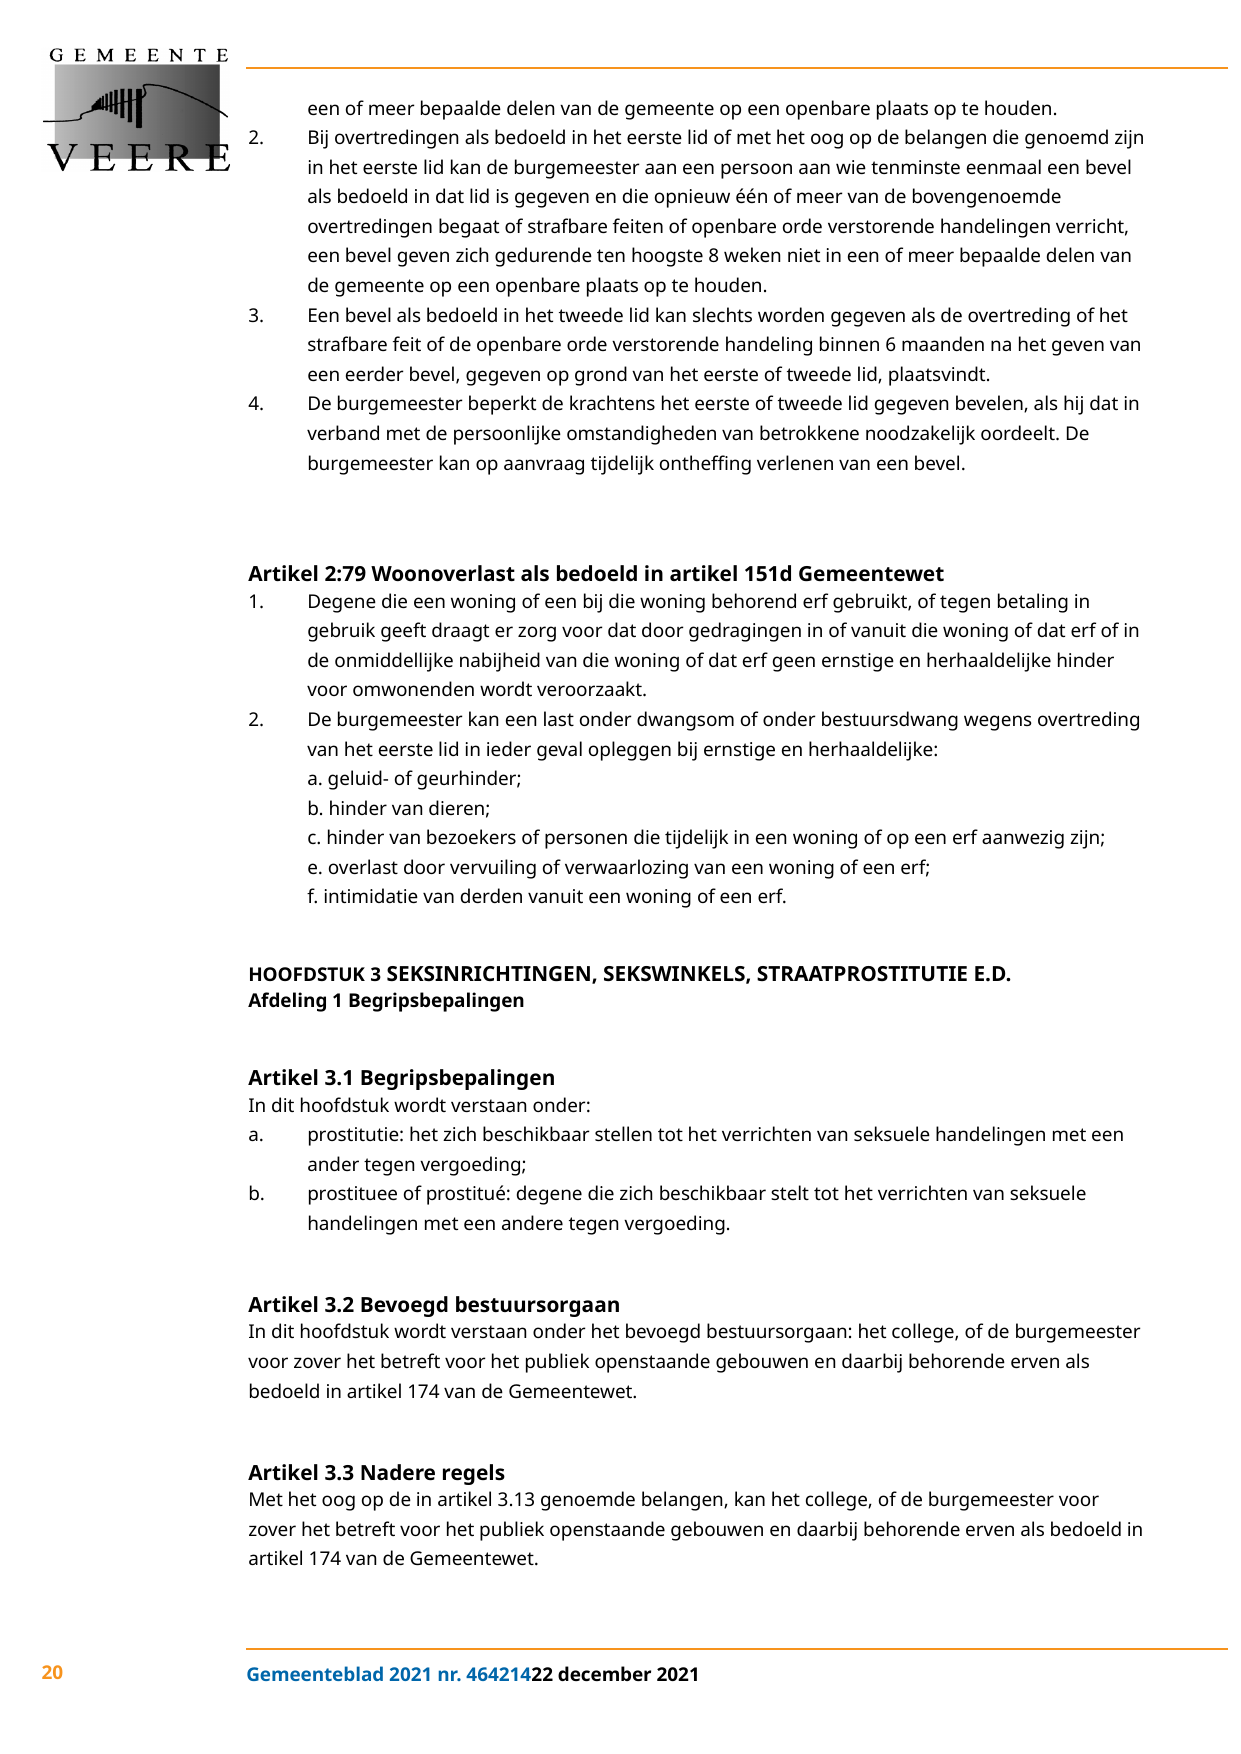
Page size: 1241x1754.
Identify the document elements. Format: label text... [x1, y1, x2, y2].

list b. hinder van dieren; [248, 795, 1152, 821]
list De burgemeester kan een last onder dwangsom of onder bestuursdwang wegens overtreding van het eerste lid in ieder geval opleggen bij ernstige en herhaaldelijke: [248, 706, 1152, 761]
list c. hinder van bezoekers of personen die tijdelijk in een woning of op een erf aanwezig zijn; [248, 824, 1152, 850]
text Met het oog op de in artikel 3.13 genoemde belangen, kan het college, of de burgemeester voor zover het betreft voor het publiek openstaande gebouwen en daarbij behorende erven als bedoeld in artikel 174 van de Gemeentewet. [248, 1486, 1152, 1571]
text In dit hoofdstuk wordt verstaan onder het bevoegd bestuursorgaan: het college, of de burgemeester voor zover het betreft voor het publiek openstaande gebouwen en daarbij behorende erven als bedoeld in artikel 174 van de Gemeentewet. [248, 1319, 1152, 1403]
list e. overlast door vervuiling of verwaarlozing van een woning of een erf; [248, 854, 1152, 880]
text HOOFDSTUK 3 SEKSINRICHTINGEN, SEKSWINKELS, STRAATPROSTITUTIE E.D. [248, 959, 1152, 987]
text In dit hoofdstuk wordt verstaan onder: [248, 1092, 1152, 1118]
list een of meer bepaalde delen van de gemeente op een openbare plaats op te houden. [248, 95, 1152, 121]
picture [41, 47, 231, 172]
list Een bevel als bedoeld in het tweede lid kan slechts worden gegeven als de overtreding of het strafbare feit of de openbare orde verstorende handeling binnen 6 maanden na het geven van een eerder bevel, gegeven op grond van het eerste of tweede lid, plaatsvindt. [248, 302, 1152, 387]
text Artikel 3.2 Bevoegd bestuursorgaan [248, 1290, 1152, 1319]
list a. geluid- of geurhinder; [248, 765, 1152, 791]
text Artikel 3.1 Begripsbepalingen [248, 1063, 1152, 1092]
text Artikel 3.3 Nadere regels [248, 1458, 1152, 1486]
text Afdeling 1 Begripsbepalingen [248, 987, 1152, 1013]
list f. intimidatie van derden vanuit een woning of een erf. [248, 884, 1152, 909]
list prostituee of prostitué: degene die zich beschikbaar stelt tot het verrichten van seksuele handelingen met een andere tegen vergoeding. [248, 1181, 1152, 1236]
list prostitutie: het zich beschikbaar stellen tot het verrichten van seksuele handelingen met een ander tegen vergoeding; [248, 1121, 1152, 1177]
text Artikel 2:79 Woonoverlast als bedoeld in artikel 151d Gemeentewet [248, 559, 1152, 588]
list Degene die een woning of een bij die woning behorend erf gebruikt, of tegen betaling in gebruik geeft draagt er zorg voor dat door gedragingen in of vanuit die woning of dat erf of in de onmiddellijke nabijheid van die woning of dat erf geen ernstige en herhaaldelijke hinder voor omwonenden wordt veroorzaakt. [248, 588, 1152, 702]
list De burgemeester beperkt de krachtens het eerste of tweede lid gegeven bevelen, als hij dat in verband met de persoonlijke omstandigheden van betrokkene noodzakelijk oordeelt. De burgemeester kan op aanvraag tijdelijk ontheffing verlenen van een bevel. [248, 391, 1152, 476]
list Bij overtredingen als bedoeld in het eerste lid of met het oog op de belangen die genoemd zijn in het eerste lid kan de burgemeester aan een persoon aan wie tenminste eenmaal een bevel als bedoeld in dat lid is gegeven en die opnieuw één of meer van de bovengenoemde overtredingen begaat of strafbare feiten of openbare orde verstorende handelingen verricht, een bevel geven zich gedurende ten hoogste 8 weken niet in een of meer bepaalde delen van de gemeente op een openbare plaats op te houden. [248, 124, 1152, 298]
